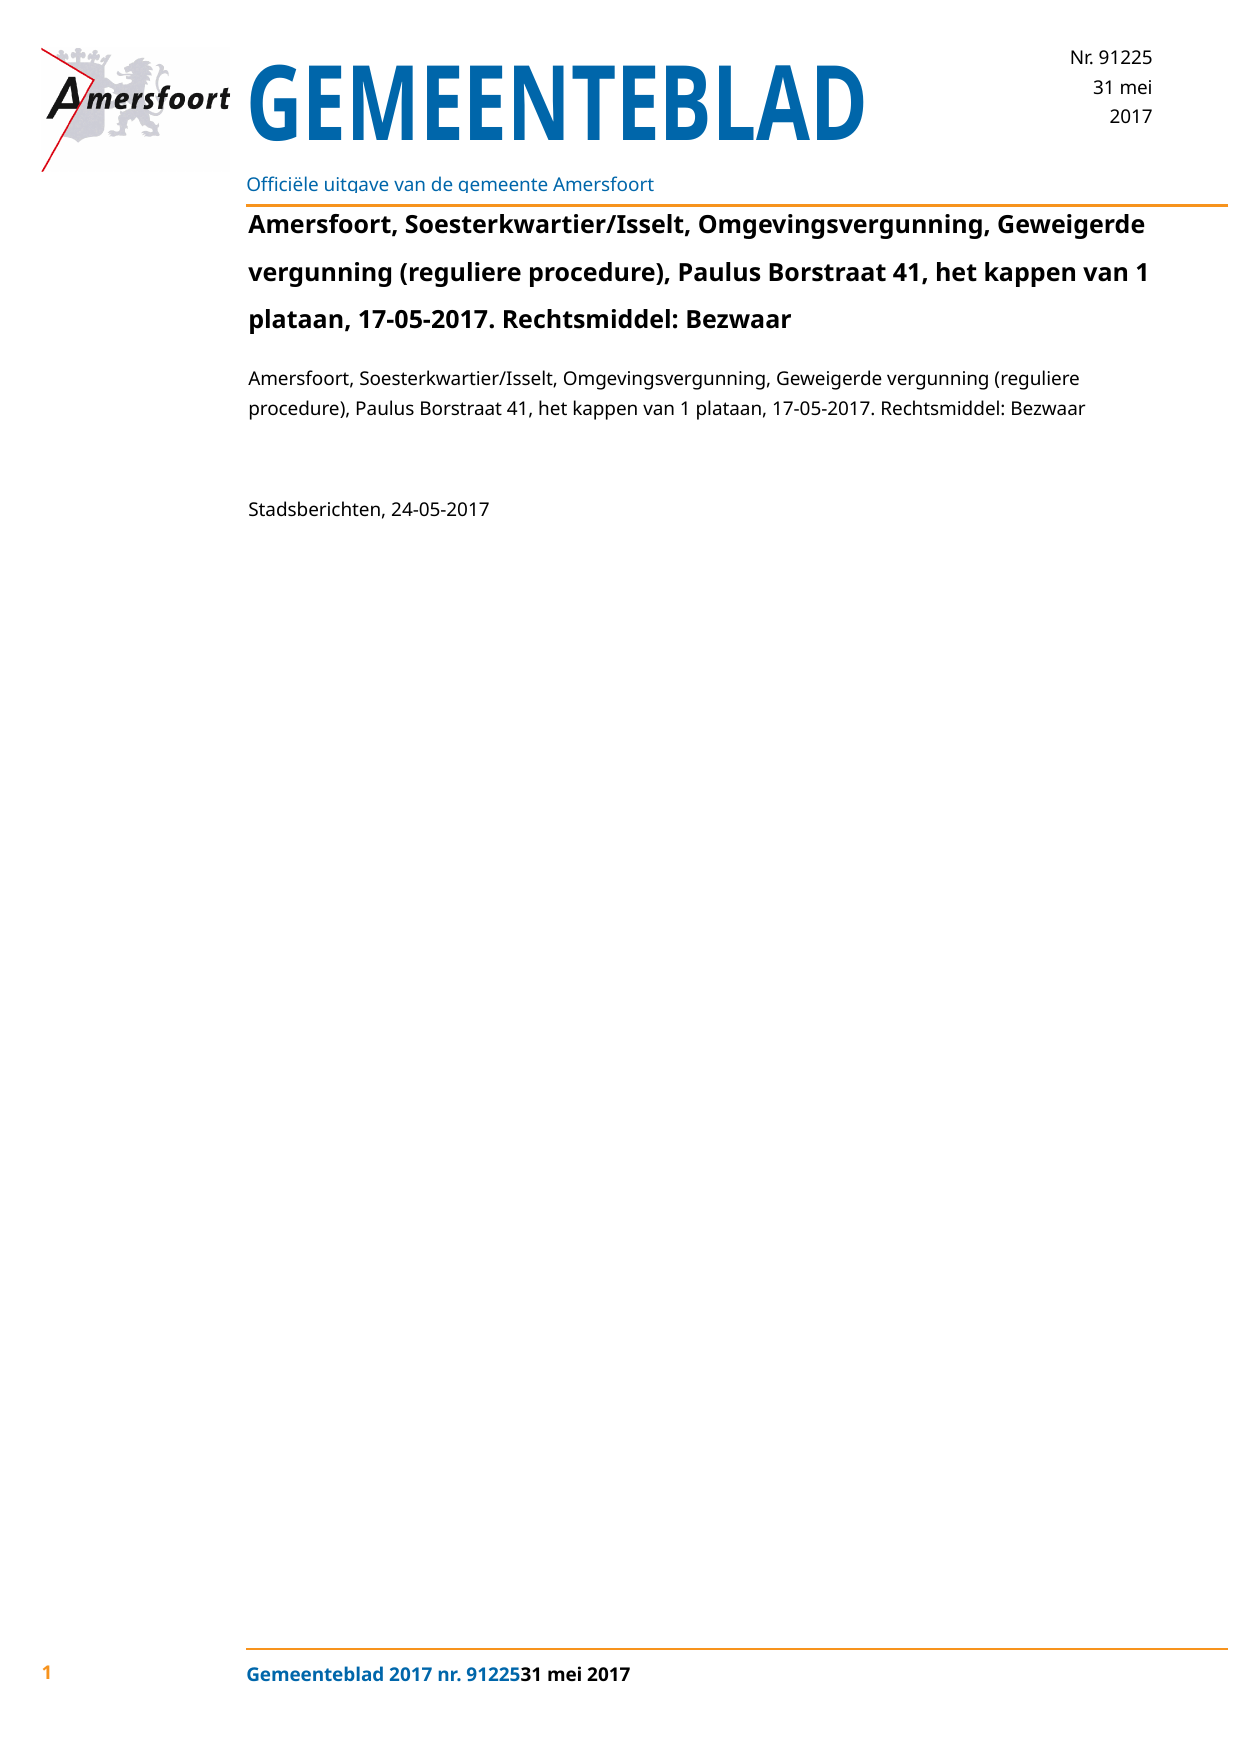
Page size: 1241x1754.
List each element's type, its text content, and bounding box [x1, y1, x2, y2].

picture [41, 47, 231, 172]
text Stadsberichten, 24-05-2017 [248, 496, 1152, 522]
text Amersfoort, Soesterkwartier/Isselt, Omgevingsvergunning, Geweigerde vergunning (reguliere procedure), Paulus Borstraat 41, het kappen van 1 plataan, 17-05-2017. Rechtsmiddel: Bezwaar [248, 366, 1152, 421]
text Amersfoort, Soesterkwartier/Isselt, Omgevingsvergunning, Geweigerde vergunning (reguliere procedure), Paulus Borstraat 41, het kappen van 1 plataan, 17-05-2017. Rechtsmiddel: Bezwaar [248, 207, 1152, 336]
